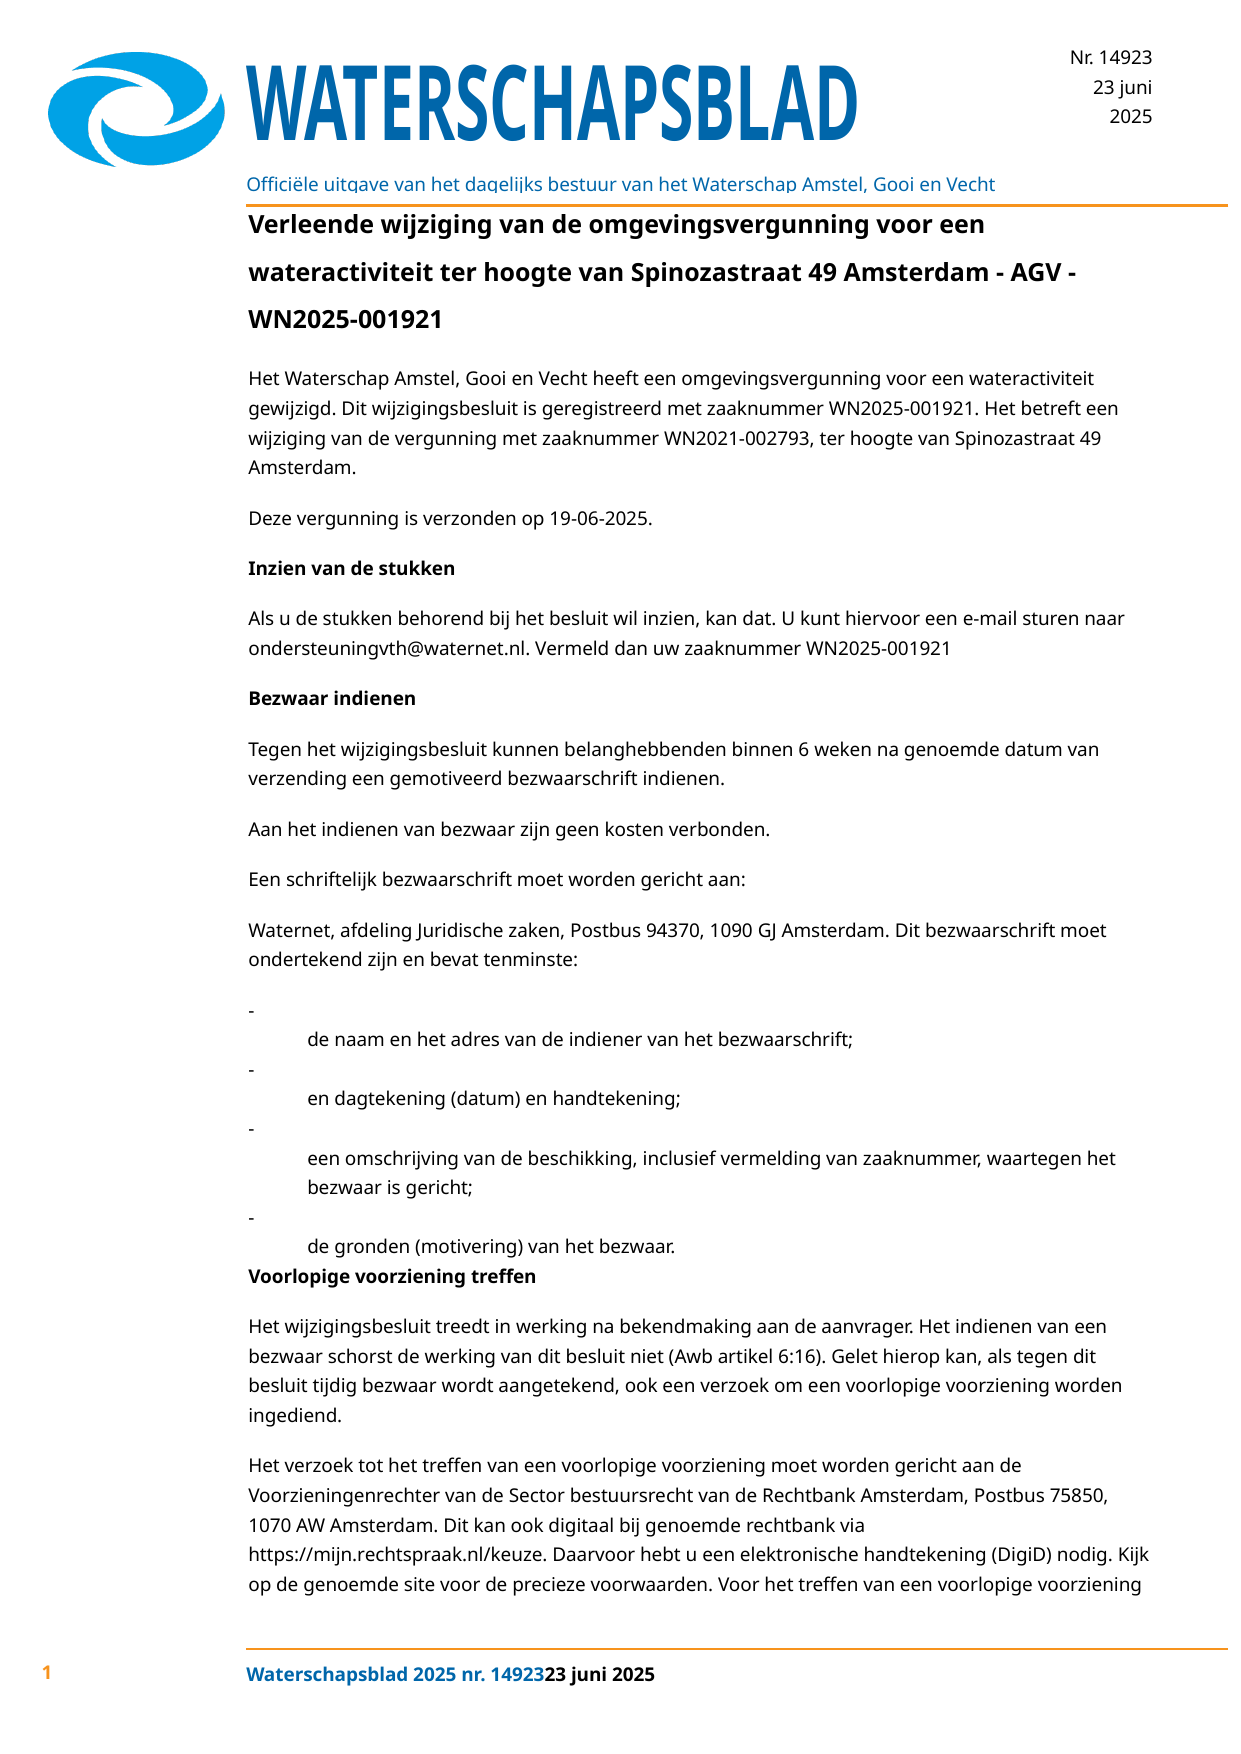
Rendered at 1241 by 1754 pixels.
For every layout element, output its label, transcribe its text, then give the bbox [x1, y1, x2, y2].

text Verleende wijziging van de omgevingsvergunning voor een wateractiviteit ter hoogte van Spinozastraat 49 Amsterdam - AGV - WN2025-001921 [248, 207, 1152, 336]
text Als u de stukken behorend bij het besluit wil inzien, kan dat. U kunt hiervoor een e-mail sturen naar ondersteuningvth@waternet.nl. Vermeld dan uw zaaknummer WN2025-001921 [248, 606, 1152, 661]
text Het Waterschap Amstel, Gooi en Vecht heeft een omgevingsvergunning voor een wateractiviteit gewijzigd. Dit wijzigingsbesluit is geregistreerd met zaaknummer WN2025-001921. Het betreft een wijziging van de vergunning met zaaknummer WN2021-002793, ter hoogte van Spinozastraat 49 Amsterdam. [248, 366, 1152, 480]
list de naam en het adres van de indiener van het bezwaarschrift; [248, 1026, 1152, 1052]
text Het verzoek tot het treffen van een voorlopige voorziening moet worden gericht aan de Voorzieningenrechter van de Sector bestuursrecht van de Rechtbank Amsterdam, Postbus 75850, 1070 AW Amsterdam. Dit kan ook digitaal bij genoemde rechtbank via https://mijn.rechtspraak.nl/keuze. Daarvoor hebt u een elektronische handtekening (DigiD) nodig. Kijk op de genoemde site voor de precieze voorwaarden. Voor het treffen van een voorlopige voorziening [248, 1453, 1152, 1597]
list een omschrijving van de beschikking, inclusief vermelding van zaaknummer, waartegen het bezwaar is gericht; [248, 1145, 1152, 1200]
text Bezwaar indienen [248, 686, 1152, 711]
text Aan het indienen van bezwaar zijn geen kosten verbonden. [248, 816, 1152, 842]
text Tegen het wijzigingsbesluit kunnen belanghebbenden binnen 6 weken na genoemde datum van verzending een gemotiveerd bezwaarschrift indienen. [248, 736, 1152, 791]
picture [41, 47, 231, 172]
text Een schriftelijk bezwaarschrift moet worden gericht aan: [248, 866, 1152, 892]
text Inzien van de stukken [248, 555, 1152, 581]
text Deze vergunning is verzonden op 19-06-2025. [248, 505, 1152, 530]
text Het wijzigingsbesluit treedt in werking na bekendmaking aan de aanvrager. Het indienen van een bezwaar schorst de werking van dit besluit niet (Awb artikel 6:16). Gelet hierop kan, als tegen dit besluit tijdig bezwaar wordt aangetekend, ook een verzoek om een voorlopige voorziening worden ingediend. [248, 1313, 1152, 1428]
text Voorlopige voorziening treffen [248, 1263, 1152, 1289]
list en dagtekening (datum) en handtekening; [248, 1086, 1152, 1111]
text Waternet, afdeling Juridische zaken, Postbus 94370, 1090 GJ Amsterdam. Dit bezwaarschrift moet ondertekend zijn en bevat tenminste: [248, 917, 1152, 972]
list de gronden (motivering) van het bezwaar. [248, 1233, 1152, 1259]
